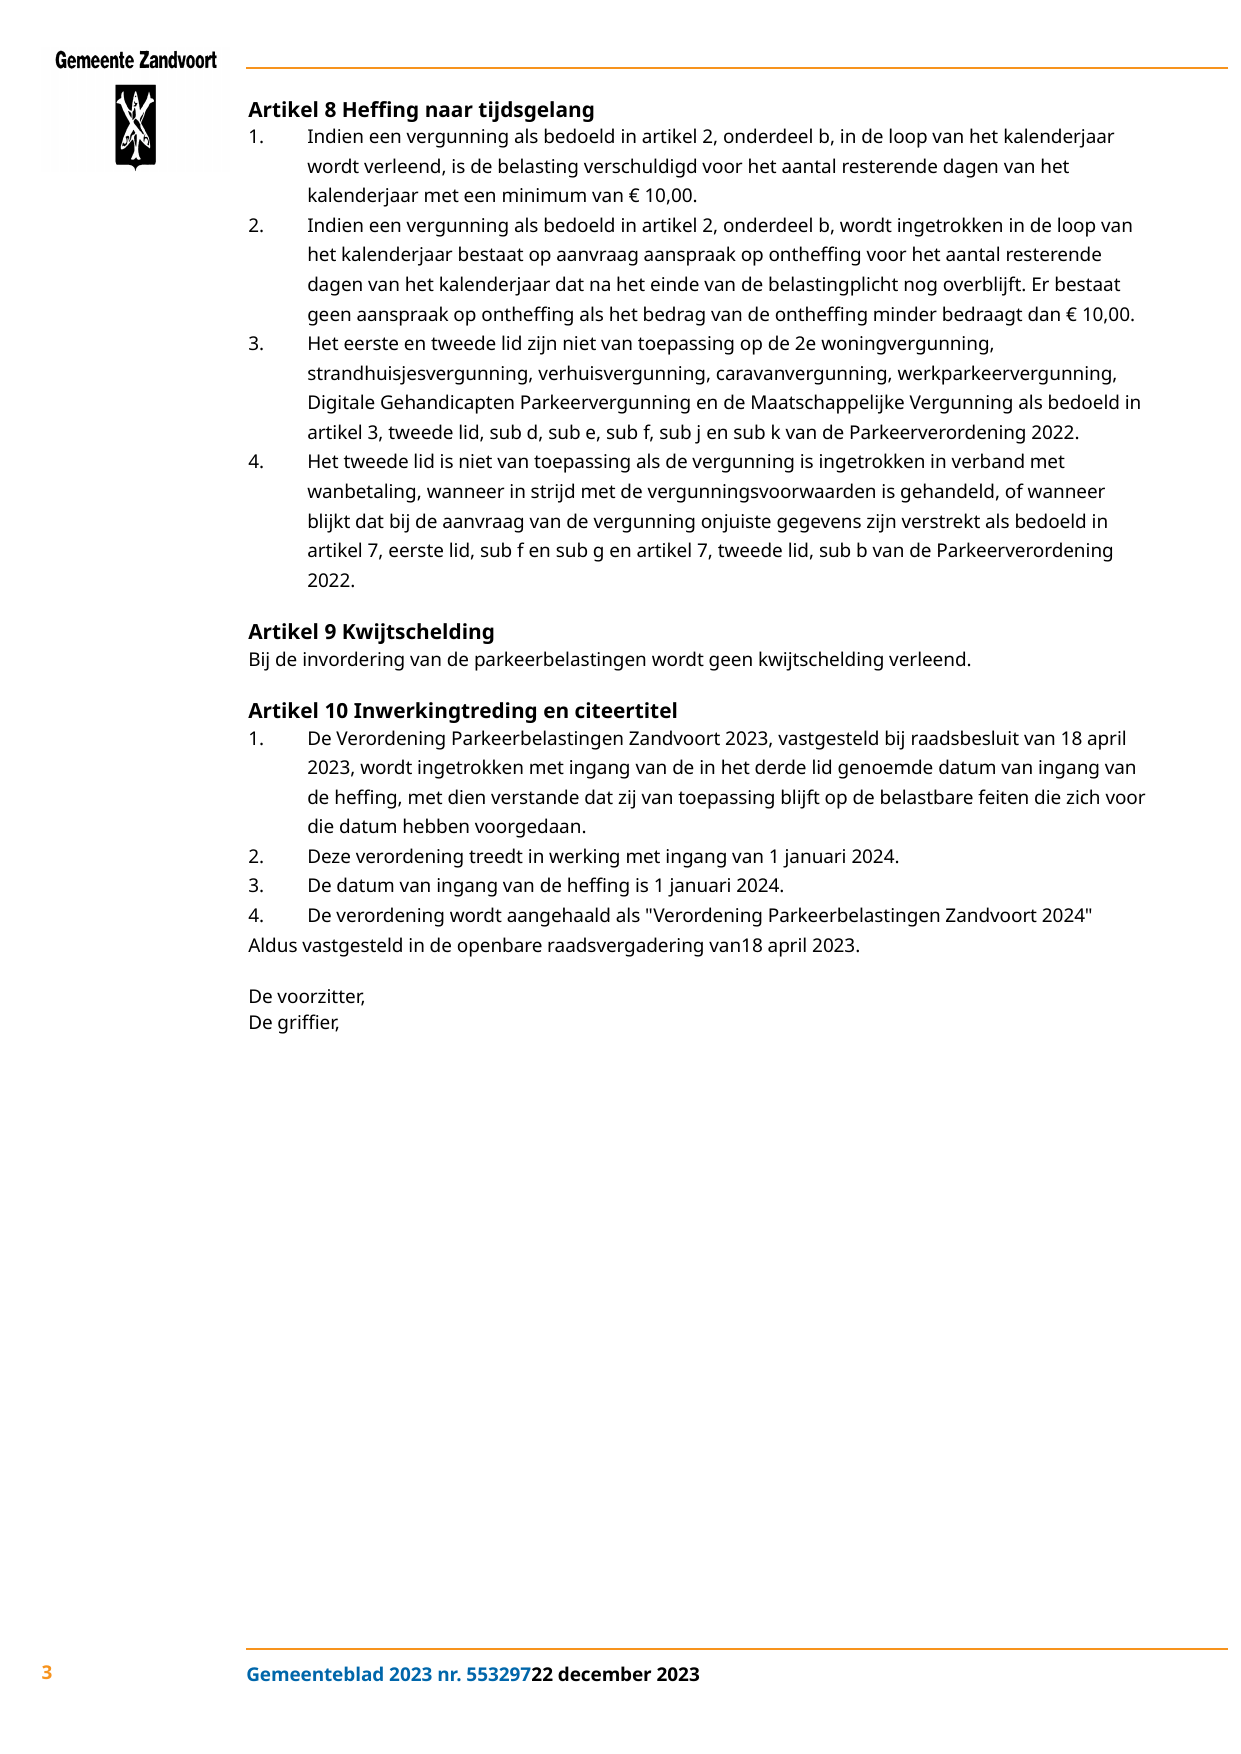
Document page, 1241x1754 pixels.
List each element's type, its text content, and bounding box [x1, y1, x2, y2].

text De griffier, [248, 1009, 1152, 1035]
list De verordening wordt aangehaald als "Verordening Parkeerbelastingen Zandvoort 2024" [248, 902, 1152, 928]
list Het eerste en tweede lid zijn niet van toepassing op de 2e woningvergunning, strandhuisjesvergunning, verhuisvergunning, caravanvergunning, werkparkeervergunning, Digitale Gehandicapten Parkeervergunning en de Maatschappelijke Vergunning als bedoeld in artikel 3, tweede lid, sub d, sub e, sub f, sub j en sub k van de Parkeerverordening 2022. [248, 330, 1152, 445]
text Aldus vastgesteld in de openbare raadsvergadering van18 april 2023. [248, 932, 1152, 957]
list Deze verordening treedt in werking met ingang van 1 januari 2024. [248, 843, 1152, 869]
list De Verordening Parkeerbelastingen Zandvoort 2023, vastgesteld bij raadsbesluit van 18 april 2023, wordt ingetrokken met ingang van de in het derde lid genoemde datum van ingang van de heffing, met dien verstande dat zij van toepassing blijft op de belastbare feiten die zich voor die datum hebben voorgedaan. [248, 725, 1152, 839]
text De voorzitter, [248, 983, 1152, 1009]
picture [41, 47, 231, 172]
list Het tweede lid is niet van toepassing als de vergunning is ingetrokken in verband met wanbetaling, wanneer in strijd met de vergunningsvoorwaarden is gehandeld, of wanneer blijkt dat bij de aanvraag van de vergunning onjuiste gegevens zijn verstrekt als bedoeld in artikel 7, eerste lid, sub f en sub g en artikel 7, tweede lid, sub b van de Parkeerverordening 2022. [248, 449, 1152, 593]
list Indien een vergunning als bedoeld in artikel 2, onderdeel b, wordt ingetrokken in de loop van het kalenderjaar bestaat op aanvraag aanspraak op ontheffing voor het aantal resterende dagen van het kalenderjaar dat na het einde van de belastingplicht nog overblijft. Er bestaat geen aanspraak op ontheffing als het bedrag van de ontheffing minder bedraagt dan € 10,00. [248, 212, 1152, 326]
text Artikel 10 Inwerkingtreding en citeertitel [248, 696, 1152, 725]
text Artikel 8 Heffing naar tijdsgelang [248, 95, 1152, 123]
list Indien een vergunning als bedoeld in artikel 2, onderdeel b, in de loop van het kalenderjaar wordt verleend, is de belasting verschuldigd voor het aantal resterende dagen van het kalenderjaar met een minimum van € 10,00. [248, 123, 1152, 208]
text Bij de invordering van de parkeerbelastingen wordt geen kwijtschelding verleend. [248, 646, 1152, 672]
list De datum van ingang van de heffing is 1 januari 2024. [248, 873, 1152, 898]
text Artikel 9 Kwijtschelding [248, 617, 1152, 646]
